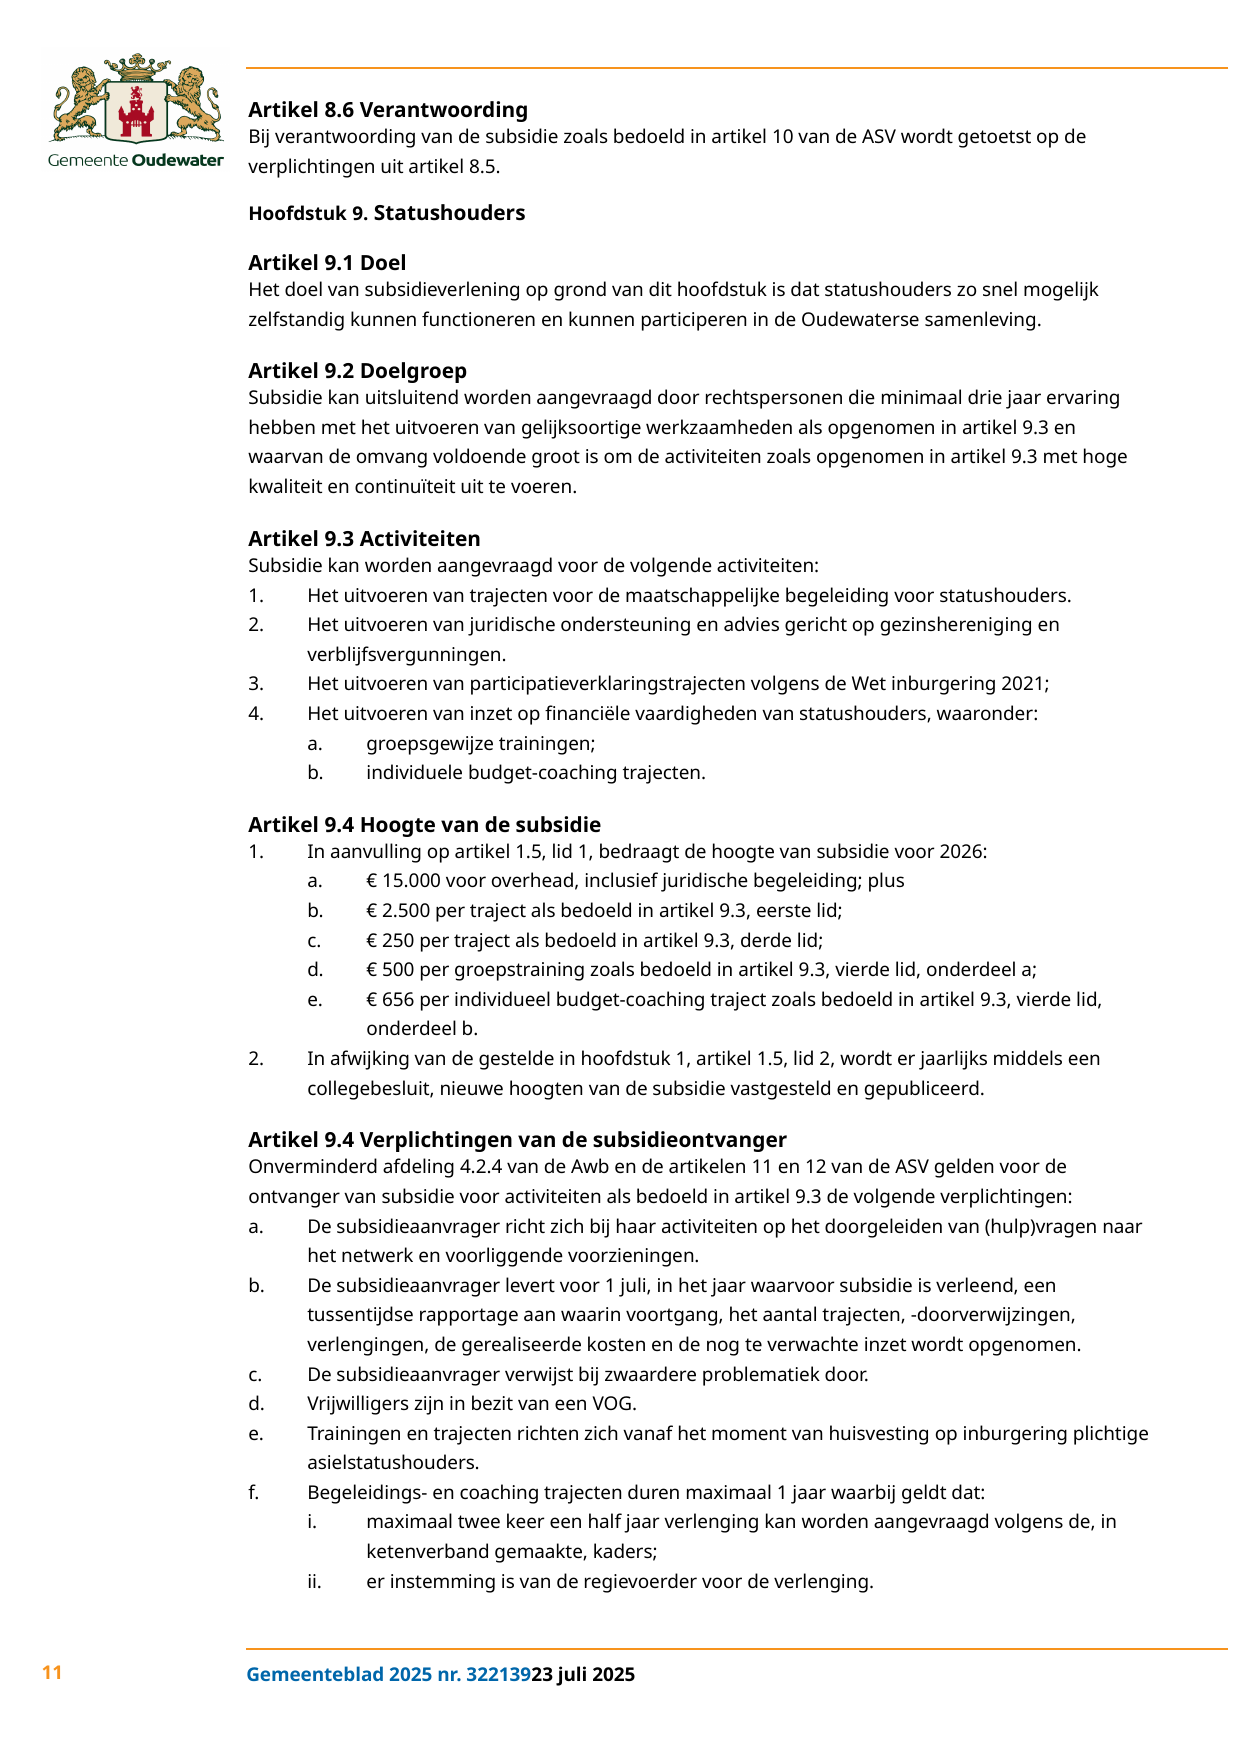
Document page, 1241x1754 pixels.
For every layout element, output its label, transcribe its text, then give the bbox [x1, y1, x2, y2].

text Artikel 8.6 Verantwoording [248, 95, 1152, 123]
list In afwijking van de gestelde in hoofdstuk 1, artikel 1.5, lid 2, wordt er jaarlijks middels een collegebesluit, nieuwe hoogten van de subsidie vastgesteld en gepubliceerd. [248, 1045, 1152, 1101]
text Hoofdstuk 9. Statushouders [248, 198, 1152, 227]
list Vrijwilligers zijn in bezit van een VOG. [248, 1390, 1152, 1416]
text Artikel 9.4 Hoogte van de subsidie [248, 810, 1152, 838]
list De subsidieaanvrager richt zich bij haar activiteiten op het doorgeleiden van (hulp)vragen naar het netwerk en voorliggende voorzieningen. [248, 1213, 1152, 1268]
list € 2.500 per traject als bedoeld in artikel 9.3, eerste lid; [307, 897, 1152, 923]
text Onverminderd afdeling 4.2.4 van de Awb en de artikelen 11 en 12 van de ASV gelden voor de ontvanger van subsidie voor activiteiten als bedoeld in artikel 9.3 de volgende verplichtingen: [248, 1154, 1152, 1209]
list € 500 per groepstraining zoals bedoeld in artikel 9.3, vierde lid, onderdeel a; [307, 956, 1152, 982]
text Artikel 9.3 Activiteiten [248, 524, 1152, 552]
list In aanvulling op artikel 1.5, lid 1, bedraagt de hoogte van subsidie voor 2026: [248, 838, 1152, 864]
list De subsidieaanvrager verwijst bij zwaardere problematiek door. [248, 1361, 1152, 1386]
text Het doel van subsidieverlening op grond van dit hoofdstuk is dat statushouders zo snel mogelijk zelfstandig kunnen functioneren en kunnen participeren in de Oudewaterse samenleving. [248, 276, 1152, 331]
list Het uitvoeren van juridische ondersteuning en advies gericht op gezinshereniging en verblijfsvergunningen. [248, 611, 1152, 667]
list € 15.000 voor overhead, inclusief juridische begeleiding; plus [307, 868, 1152, 893]
list groepsgewijze trainingen; [307, 730, 1152, 755]
list Het uitvoeren van inzet op financiële vaardigheden van statushouders, waaronder: [248, 700, 1152, 726]
list € 250 per traject als bedoeld in artikel 9.3, derde lid; [307, 927, 1152, 953]
text Artikel 9.4 Verplichtingen van de subsidieontvanger [248, 1125, 1152, 1154]
list individuele budget-coaching trajecten. [307, 759, 1152, 785]
list er instemming is van de regievoerder voor de verlenging. [307, 1568, 1152, 1593]
list Trainingen en trajecten richten zich vanaf het moment van huisvesting op inburgering plichtige asielstatushouders. [248, 1420, 1152, 1475]
list De subsidieaanvrager levert voor 1 juli, in het jaar waarvoor subsidie is verleend, een tussentijdse rapportage aan waarin voortgang, het aantal trajecten, -doorverwijzingen, verlengingen, de gerealiseerde kosten en de nog te verwachte inzet wordt opgenomen. [248, 1272, 1152, 1357]
list € 656 per individueel budget-coaching traject zoals bedoeld in artikel 9.3, vierde lid, onderdeel b. [307, 986, 1152, 1041]
text Artikel 9.1 Doel [248, 248, 1152, 276]
list Het uitvoeren van participatieverklaringstrajecten volgens de Wet inburgering 2021; [248, 671, 1152, 696]
text Subsidie kan worden aangevraagd voor de volgende activiteiten: [248, 552, 1152, 578]
picture [41, 47, 231, 172]
text Subsidie kan uitsluitend worden aangevraagd door rechtspersonen die minimaal drie jaar ervaring hebben met het uitvoeren van gelijksoortige werkzaamheden als opgenomen in artikel 9.3 en waarvan de omvang voldoende groot is om de activiteiten zoals opgenomen in artikel 9.3 met hoge kwaliteit en continuïteit uit te voeren. [248, 384, 1152, 499]
list maximaal twee keer een half jaar verlenging kan worden aangevraagd volgens de, in ketenverband gemaakte, kaders; [307, 1509, 1152, 1564]
text Bij verantwoording van de subsidie zoals bedoeld in artikel 10 van de ASV wordt getoetst op de verplichtingen uit artikel 8.5. [248, 123, 1152, 178]
list Het uitvoeren van trajecten voor de maatschappelijke begeleiding voor statushouders. [248, 582, 1152, 607]
list Begeleidings- en coaching trajecten duren maximaal 1 jaar waarbij geldt dat: [248, 1479, 1152, 1505]
text Artikel 9.2 Doelgroep [248, 356, 1152, 384]
